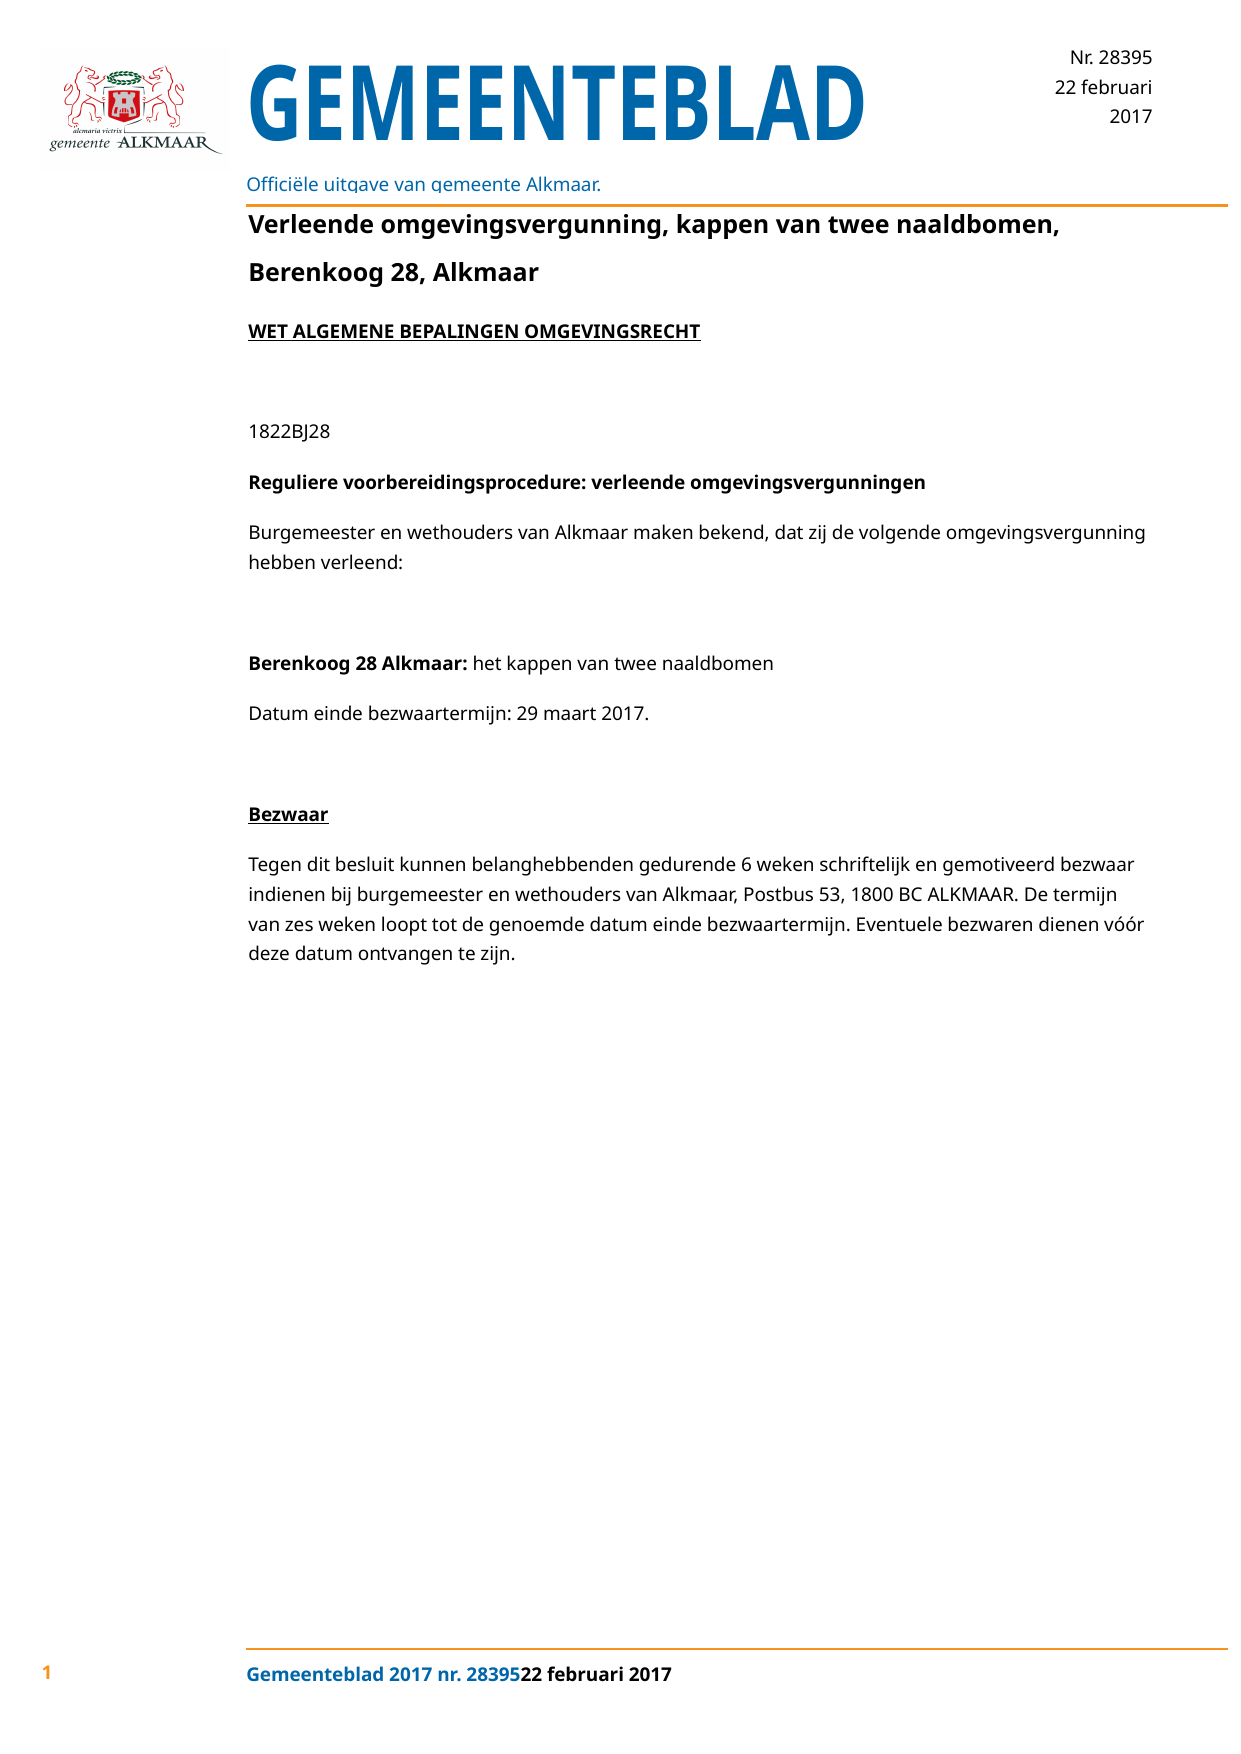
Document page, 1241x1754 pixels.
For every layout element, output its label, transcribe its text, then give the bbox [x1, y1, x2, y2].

text Reguliere voorbereidingsprocedure: verleende omgevingsvergunningen [248, 469, 1152, 495]
text Bezwaar [248, 801, 1152, 827]
text Datum einde bezwaartermijn: 29 maart 2017. [248, 700, 1152, 726]
text Burgemeester en wethouders van Alkmaar maken bekend, dat zij de volgende omgevingsvergunning hebben verleend: [248, 519, 1152, 575]
text Tegen dit besluit kunnen belanghebbenden gedurende 6 weken schriftelijk en gemotiveerd bezwaar indienen bij burgemeester en wethouders van Alkmaar, Postbus 53, 1800 BC ALKMAAR. De termijn van zes weken loopt tot de genoemde datum einde bezwaartermijn. Eventuele bezwaren dienen vóór deze datum ontvangen te zijn. [248, 852, 1152, 966]
text 1822BJ28 [248, 419, 1152, 444]
text Berenkoog 28 Alkmaar: het kappen van twee naaldbomen [248, 650, 1152, 676]
picture [41, 47, 231, 172]
text Verleende omgevingsvergunning, kappen van twee naaldbomen, Berenkoog 28, Alkmaar [248, 207, 1152, 288]
text WET ALGEMENE BEPALINGEN OMGEVINGSRECHT [248, 318, 1152, 344]
